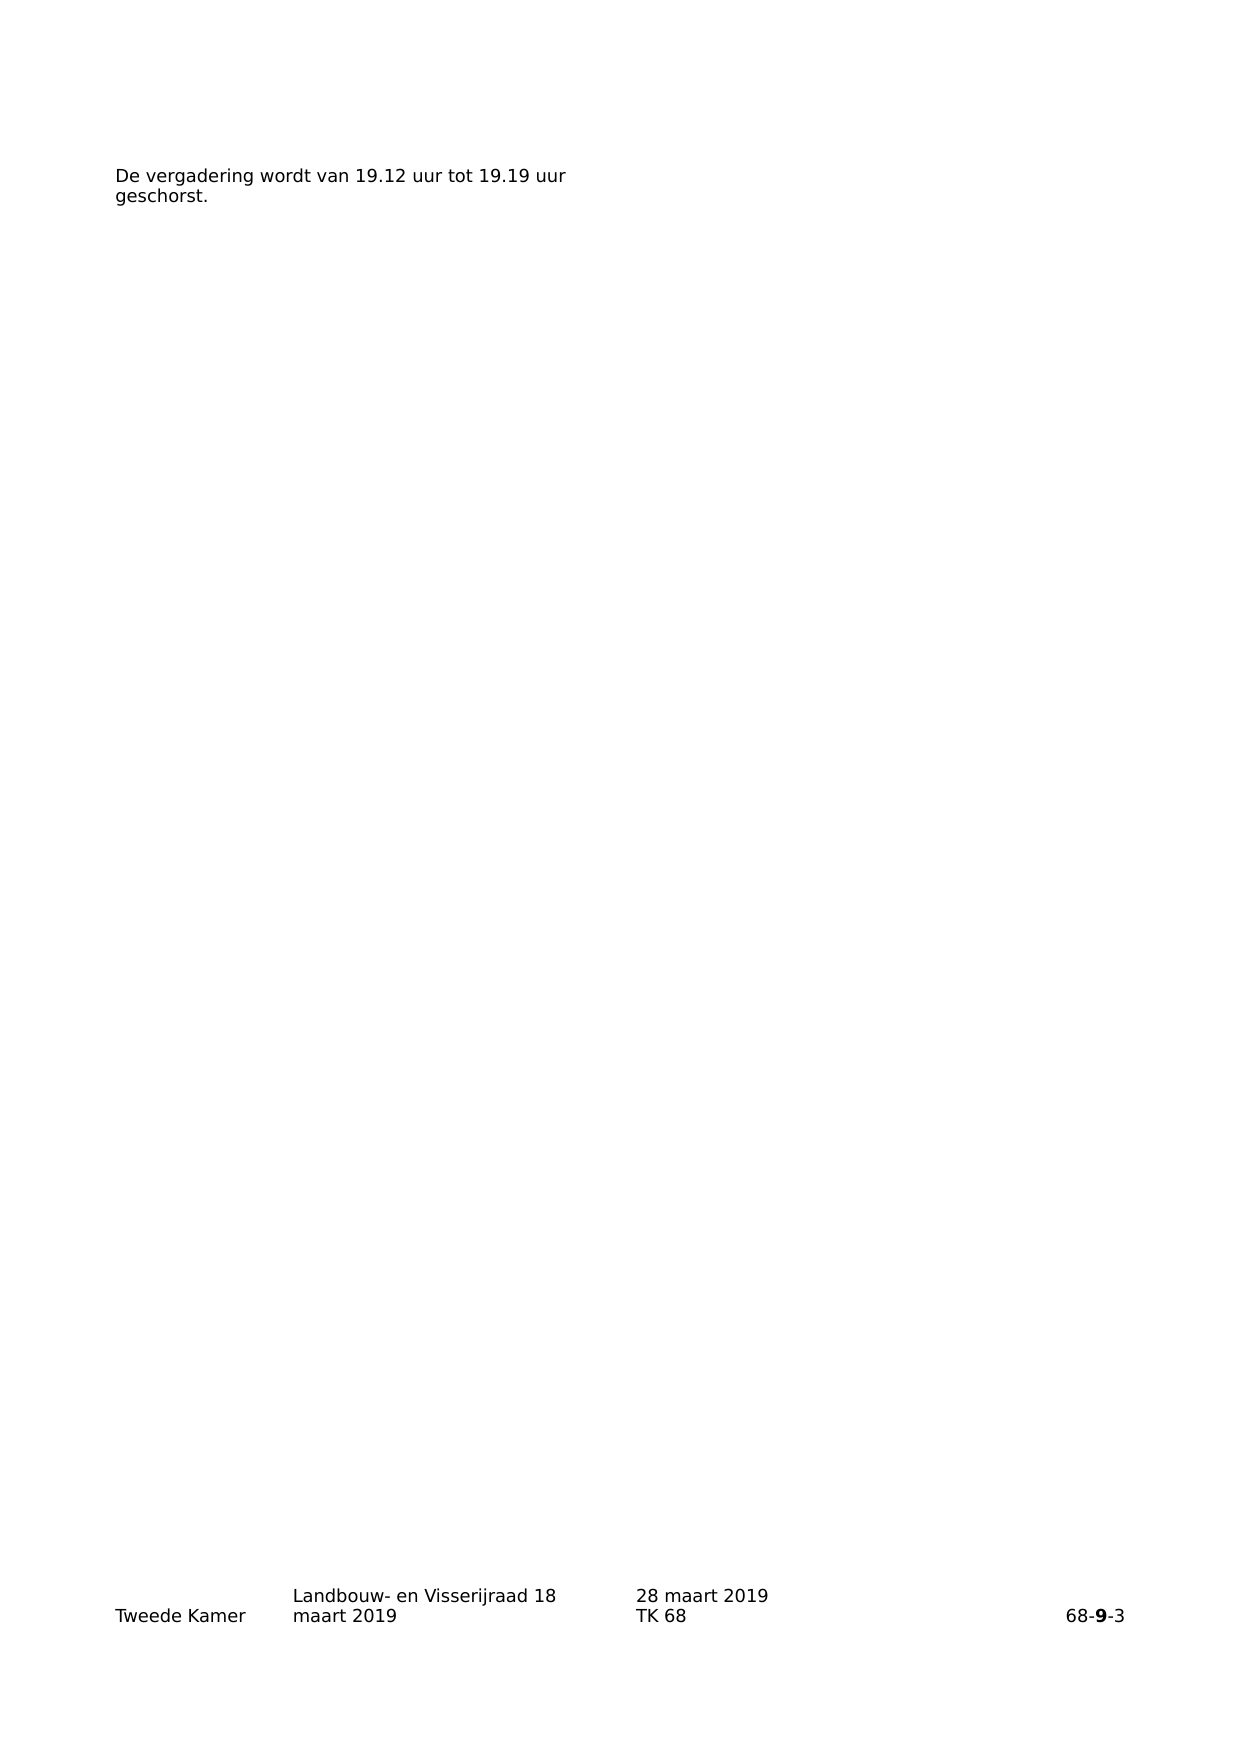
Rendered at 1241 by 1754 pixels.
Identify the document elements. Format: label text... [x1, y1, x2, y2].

text De vergadering wordt van 19.12 uur tot 19.19 uur geschorst. [115, 165, 605, 207]
